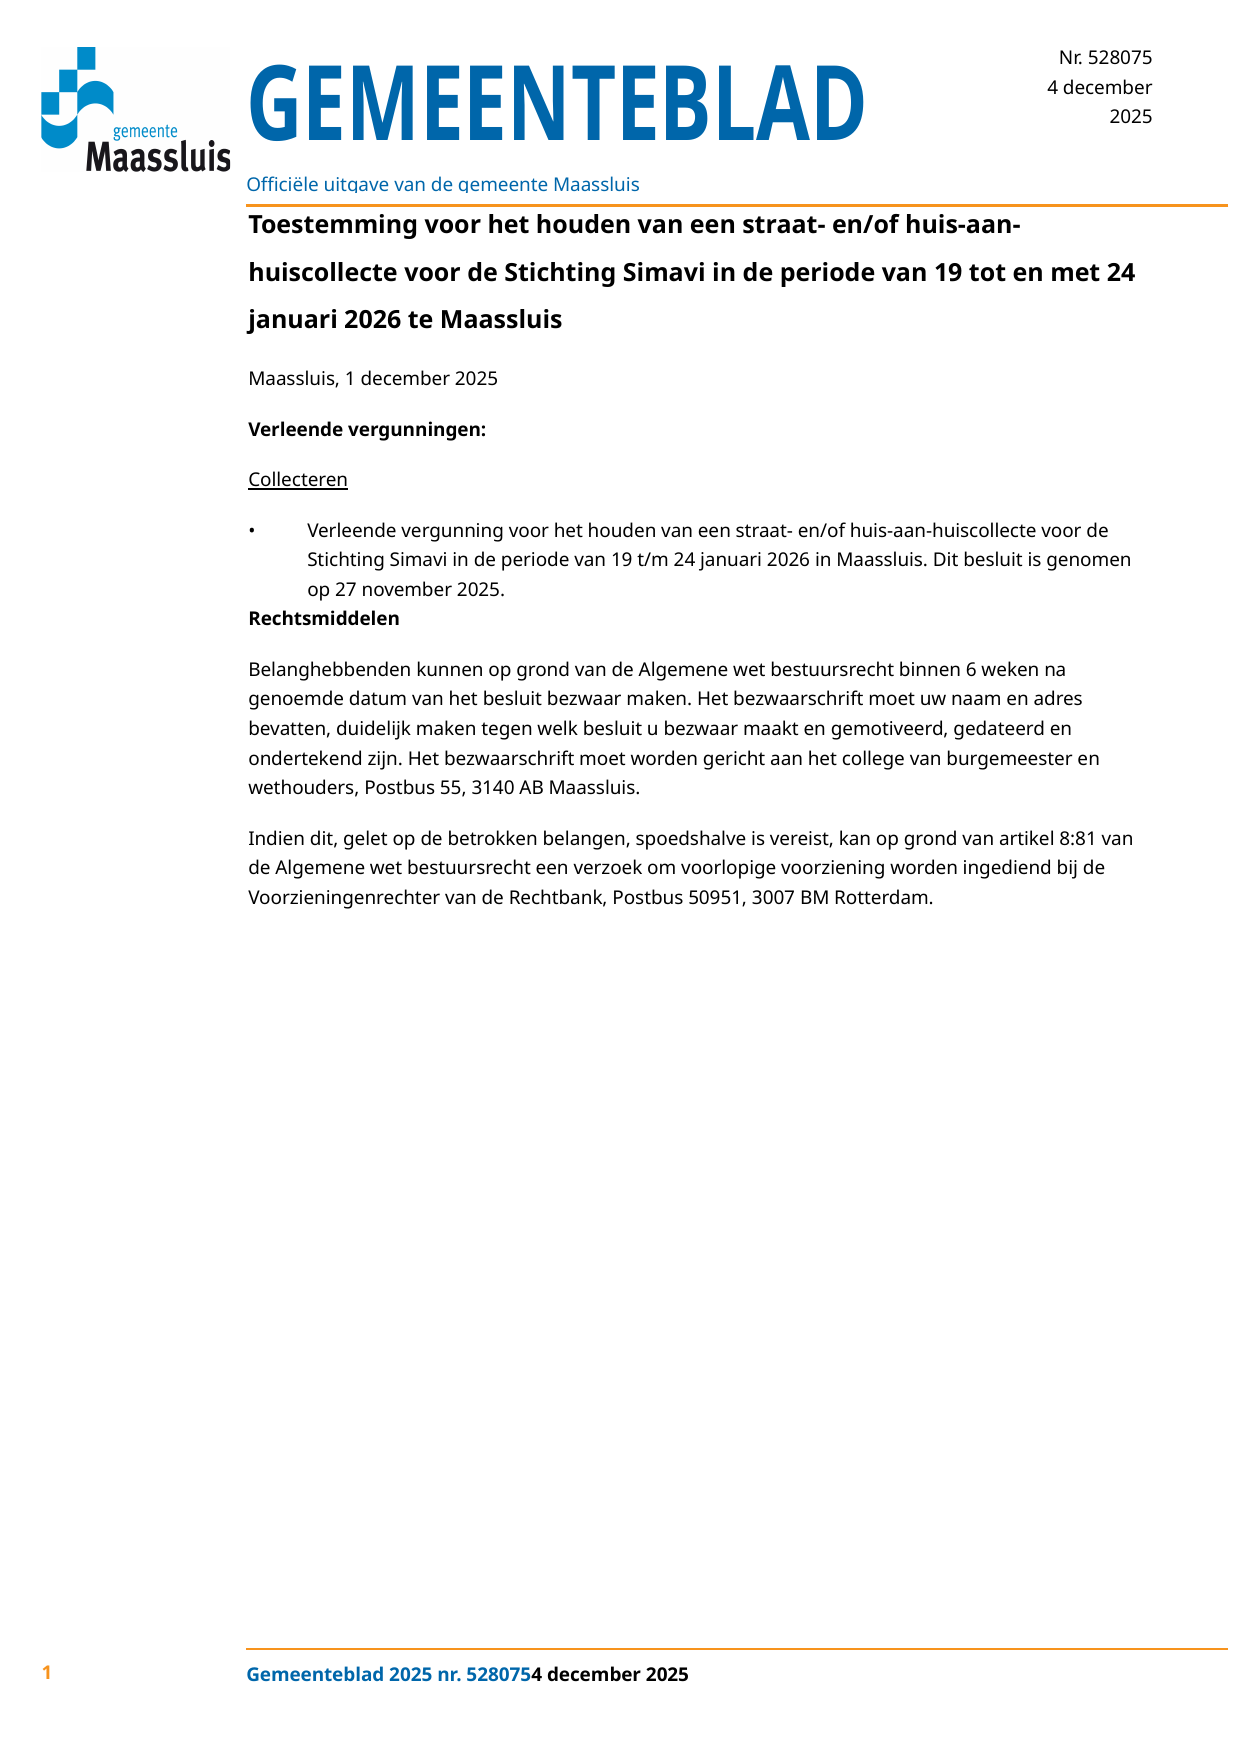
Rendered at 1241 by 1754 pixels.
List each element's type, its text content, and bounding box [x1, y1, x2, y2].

picture [41, 47, 77, 92]
text Verleende vergunningen: [248, 416, 1152, 442]
text Rechtsmiddelen [248, 606, 1152, 631]
text Toestemming voor het houden van een straat- en/of huis-aan-huiscollecte voor de Stichting Simavi in de periode van 19 tot en met 24 januari 2026 te Maassluis [248, 207, 1152, 336]
picture [41, 47, 231, 172]
text Belanghebbenden kunnen op grond van de Algemene wet bestuursrecht binnen 6 weken na genoemde datum van het besluit bezwaar maken. Het bezwaarschrift moet uw naam en adres bevatten, duidelijk maken tegen welk besluit u bezwaar maakt en gemotiveerd, gedateerd en ondertekend zijn. Het bezwaarschrift moet worden gericht aan het college van burgemeester en wethouders, Postbus 55, 3140 AB Maassluis. [248, 656, 1152, 800]
text Indien dit, gelet op de betrokken belangen, spoedshalve is vereist, kan op grond van artikel 8:81 van de Algemene wet bestuursrecht een verzoek om voorlopige voorziening worden ingediend bij de Voorzieningenrechter van de Rechtbank, Postbus 50951, 3007 BM Rotterdam. [248, 825, 1152, 909]
text Collecteren [248, 466, 1152, 492]
text Maassluis, 1 december 2025 [248, 366, 1152, 391]
list Verleende vergunning voor het houden van een straat- en/of huis-aan-huiscollecte voor de Stichting Simavi in de periode van 19 t/m 24 januari 2026 in Maassluis. Dit besluit is genomen op 27 november 2025. [248, 517, 1152, 602]
